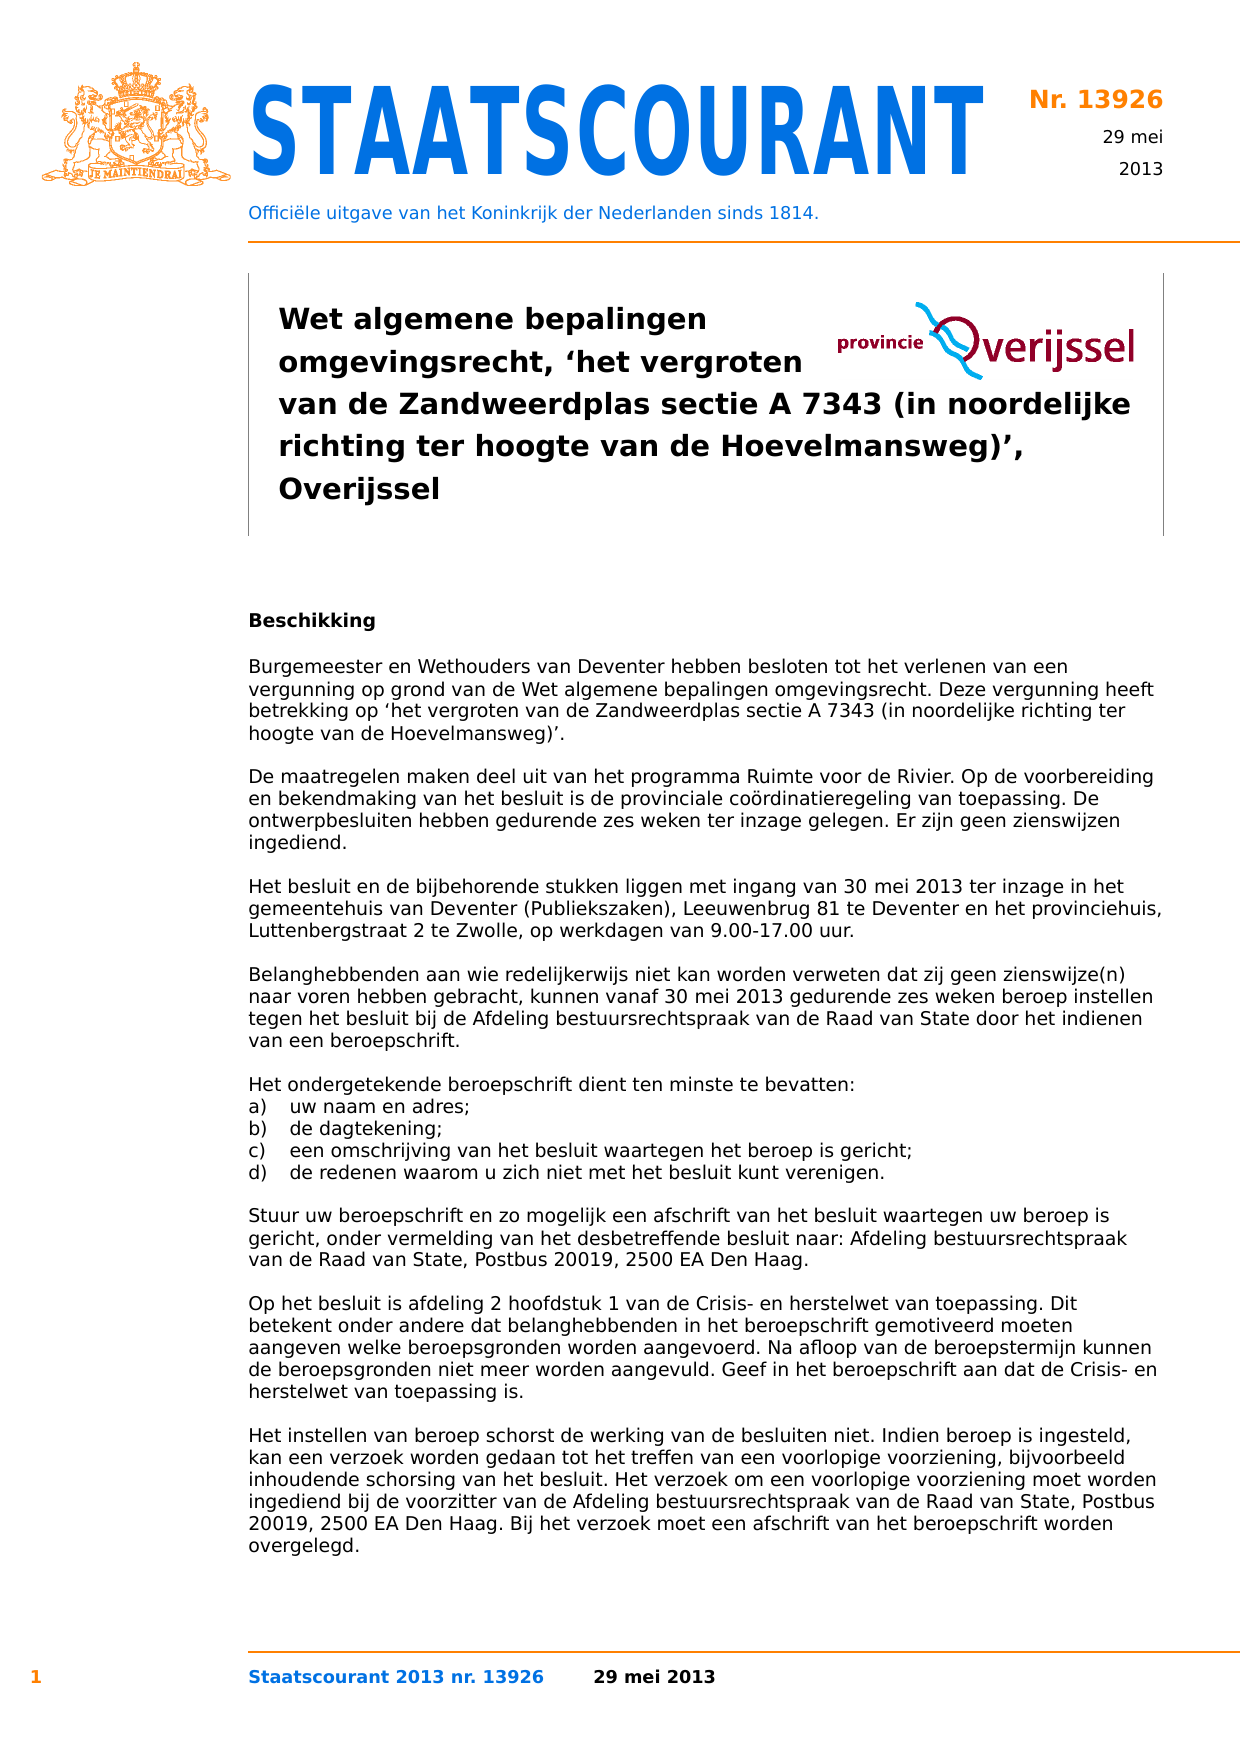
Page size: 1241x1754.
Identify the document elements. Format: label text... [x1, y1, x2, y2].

text c) een omschrijving van het besluit waartegen het beroep is gericht; [248, 1139, 1163, 1162]
text Het ondergetekende beroepschrift dient ten minste te bevatten: [248, 1074, 1163, 1096]
table_cell Officiële uitgave van het Koninkrijk der Nederlanden sinds 1814. [248, 203, 1240, 241]
text Het instellen van beroep schorst de werking van de besluiten niet. Indien beroep is ingesteld, kan een verzoek worden gedaan tot het treffen van een voorlopige voorziening, bijvoorbeeld inhoudende schorsing van het besluit. Het verzoek om een voorlopige voorziening moet worden ingediend bij de voorzitter van de Afdeling bestuursrechtspraak van de Raad van State, Postbus 20019, 2500 EA Den Haag. Bij het verzoek moet een afschrift van het beroepschrift worden overgelegd. [248, 1425, 1163, 1557]
table_header STAATSCOURANT [248, 62, 998, 203]
text Burgemeester en Wethouders van Deventer hebben besloten tot het verlenen van een vergunning op grond van de Wet algemene bepalingen omgevingsrecht. Deze vergunning heeft betrekking op ‘het vergroten van de Zandweerdplas sectie A 7343 (in noordelijke richting ter hoogte van de Hoevelmansweg)’. [248, 656, 1163, 744]
subtitle Wet algemene bepalingen omgevingsrecht, ‘het vergroten van de Zandweerdplas sectie A 7343 (in noordelijke richting ter hoogte van de Hoevelmansweg)’, Overijssel [249, 273, 1163, 536]
text d) de redenen waarom u zich niet met het besluit kunt verenigen. [248, 1162, 1163, 1183]
text De maatregelen maken deel uit van het programma Ruimte voor de Rivier. Op de voorbereiding en bekendmaking van het besluit is de provinciale coördinatieregeling van toepassing. De ontwerpbesluiten hebben gedurende zes weken ter inzage gelegen. Er zijn geen zienswijzen ingediend. [248, 766, 1163, 854]
text Het besluit en de bijbehorende stukken liggen met ingang van 30 mei 2013 ter inzage in het gemeentehuis van Deventer (Publiekszaken), Leeuwenbrug 81 te Deventer en het provinciehuis, Luttenbergstraat 2 te Zwolle, op werkdagen van 9.00-17.00 uur. [248, 876, 1163, 942]
text a) uw naam en adres; [248, 1096, 1163, 1118]
text Op het besluit is afdeling 2 hoofdstuk 1 van de Crisis- en herstelwet van toepassing. Dit betekent onder andere dat belanghebbenden in het beroepschrift gemotiveerd moeten aangeven welke beroepsgronden worden aangevoerd. Na afloop van de beroepstermijn kunnen de beroepsgronden niet meer worden aangevuld. Geef in het beroepschrift aan dat de Crisis- en herstelwet van toepassing is. [248, 1293, 1163, 1403]
table_cell 29 mei [998, 121, 1240, 153]
text b) de dagtekening; [248, 1118, 1163, 1139]
subtitle Beschikking [248, 609, 1163, 631]
picture [41, 62, 231, 186]
table_header Nr. 13926 [998, 62, 1240, 121]
table_header [25, 62, 248, 241]
table_cell 2013 [998, 153, 1240, 203]
picture [838, 302, 1134, 380]
text Belanghebbenden aan wie redelijkerwijs niet kan worden verweten dat zij geen zienswijze(n) naar voren hebben gebracht, kunnen vanaf 30 mei 2013 gedurende zes weken beroep instellen tegen het besluit bij de Afdeling bestuursrechtspraak van de Raad van State door het indienen van een beroepschrift. [248, 964, 1163, 1052]
text Stuur uw beroepschrift en zo mogelijk een afschrift van het besluit waartegen uw beroep is gericht, onder vermelding van het desbetreffende besluit naar: Afdeling bestuursrechtspraak van de Raad van State, Postbus 20019, 2500 EA Den Haag. [248, 1205, 1163, 1271]
